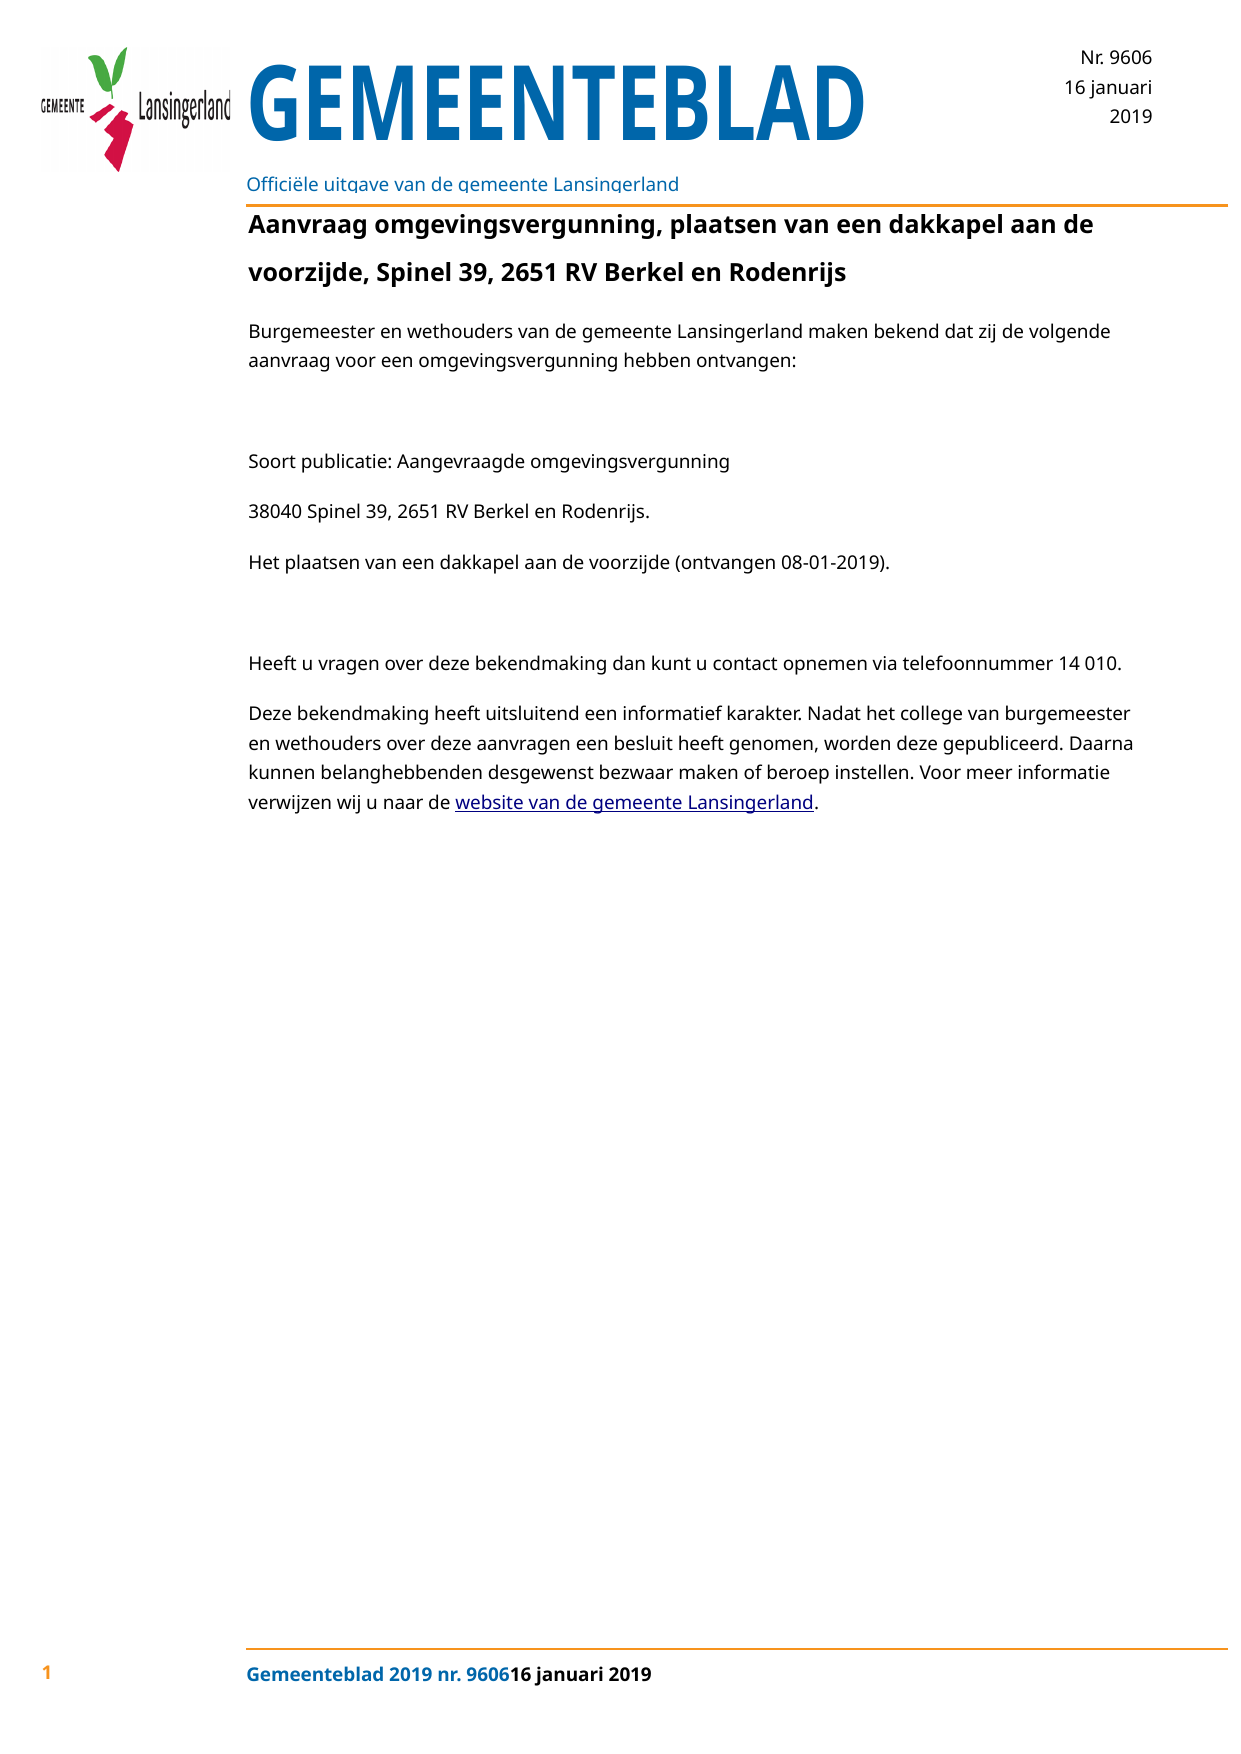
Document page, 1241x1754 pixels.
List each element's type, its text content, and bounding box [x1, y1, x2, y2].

picture [41, 47, 231, 172]
text Heeft u vragen over deze bekendmaking dan kunt u contact opnemen via telefoonnummer 14 010. [248, 650, 1152, 676]
text Deze bekendmaking heeft uitsluitend een informatief karakter. Nadat het college van burgemeester en wethouders over deze aanvragen een besluit heeft genomen, worden deze gepubliceerd. Daarna kunnen belanghebbenden desgewenst bezwaar maken of beroep instellen. Voor meer informatie verwijzen wij u naar de website van de gemeente Lansingerland. [248, 700, 1152, 815]
text Aanvraag omgevingsvergunning, plaatsen van een dakkapel aan de voorzijde, Spinel 39, 2651 RV Berkel en Rodenrijs [248, 207, 1152, 288]
text Burgemeester en wethouders van de gemeente Lansingerland maken bekend dat zij de volgende aanvraag voor een omgevingsvergunning hebben ontvangen: [248, 318, 1152, 373]
text Het plaatsen van een dakkapel aan de voorzijde (ontvangen 08-01-2019). [248, 549, 1152, 575]
text Soort publicatie: Aangevraagde omgevingsvergunning [248, 448, 1152, 474]
text 38040 Spinel 39, 2651 RV Berkel en Rodenrijs. [248, 499, 1152, 524]
